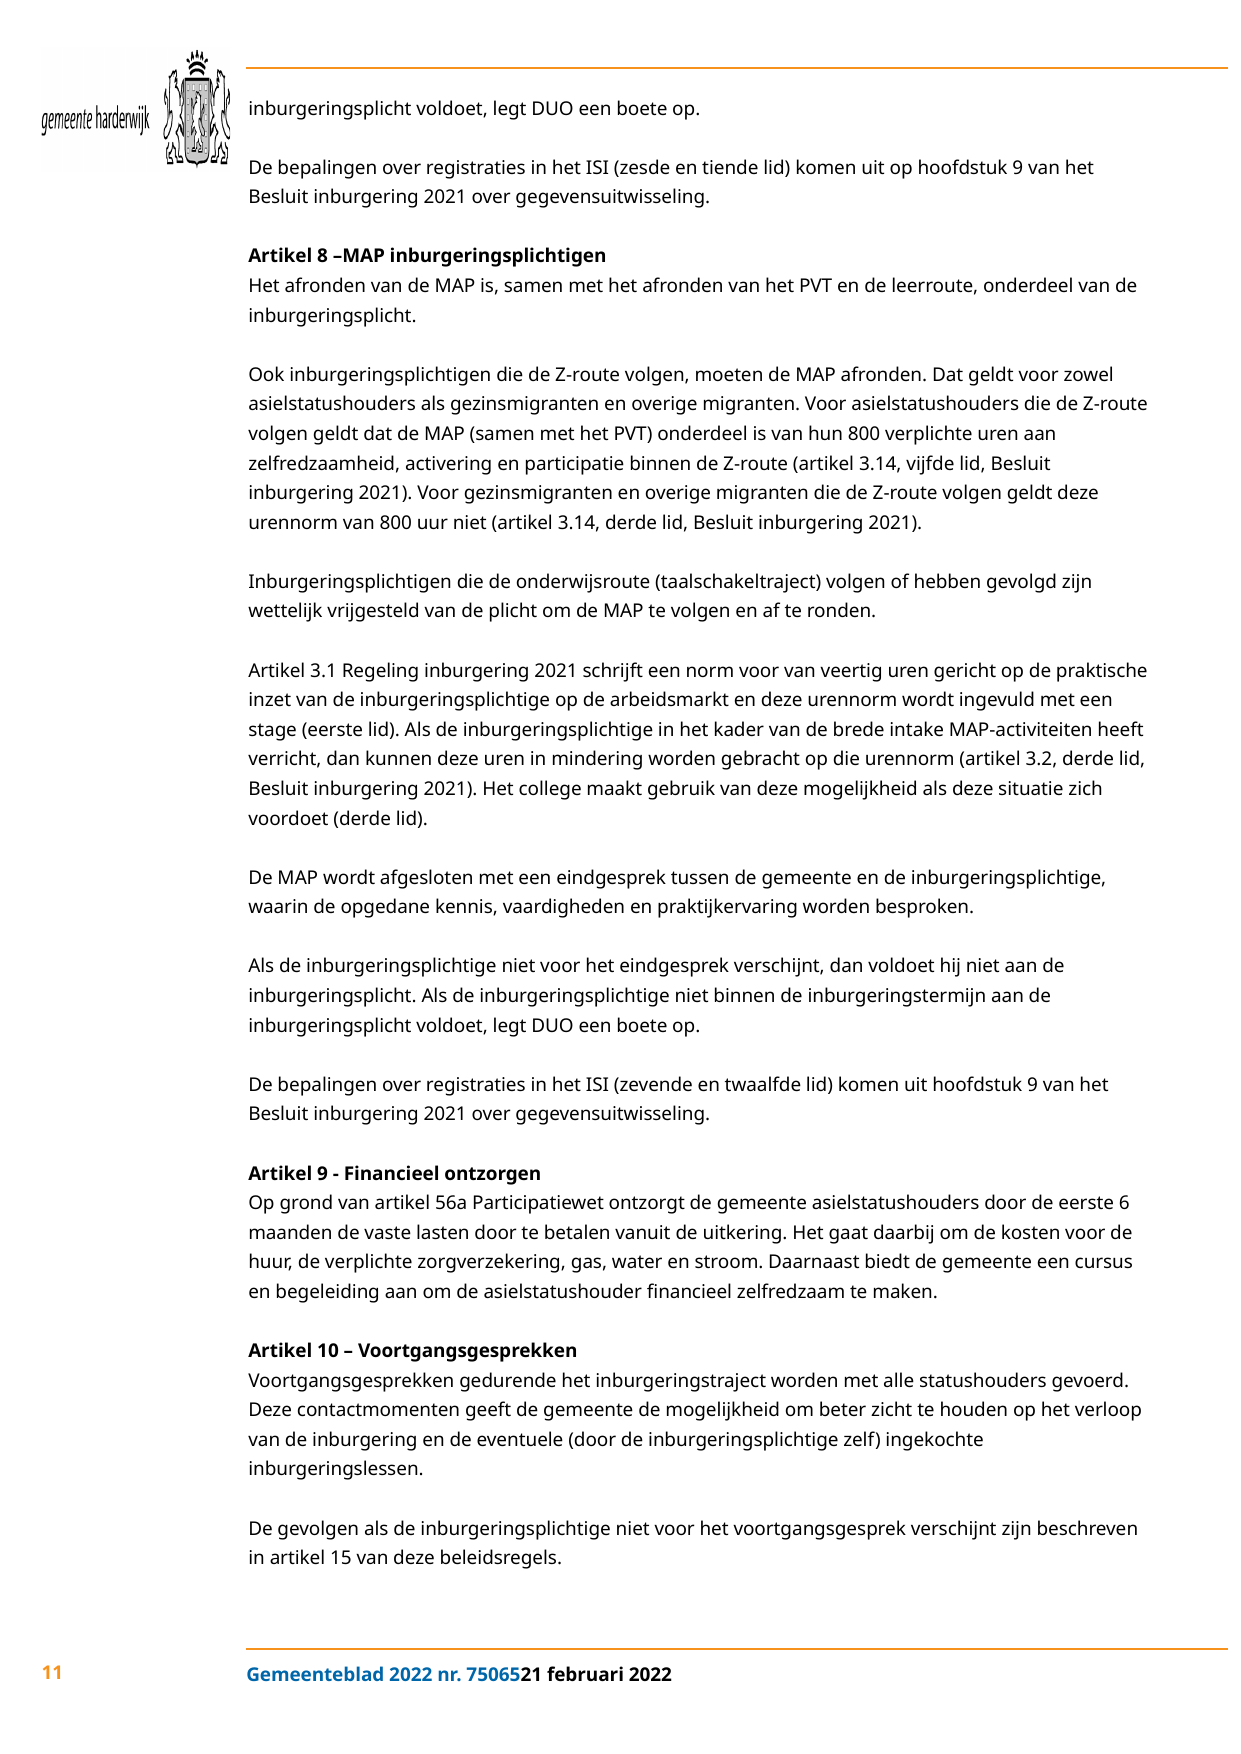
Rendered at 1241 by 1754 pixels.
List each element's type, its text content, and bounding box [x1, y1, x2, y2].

text Als de inburgeringsplichtige niet voor het eindgesprek verschijnt, dan voldoet hij niet aan de inburgeringsplicht. Als de inburgeringsplichtige niet binnen de inburgeringstermijn aan de inburgeringsplicht voldoet, legt DUO een boete op. [248, 953, 1152, 1038]
text De bepalingen over registraties in het ISI (zesde en tiende lid) komen uit op hoofdstuk 9 van het Besluit inburgering 2021 over gegevensuitwisseling. [248, 154, 1152, 209]
picture [41, 47, 231, 172]
text inburgeringsplicht voldoet, legt DUO een boete op. [248, 95, 1152, 121]
text De MAP wordt afgesloten met een eindgesprek tussen de gemeente en de inburgeringsplichtige, waarin de opgedane kennis, vaardigheden en praktijkervaring worden besproken. [248, 864, 1152, 919]
text De bepalingen over registraties in het ISI (zevende en twaalfde lid) komen uit hoofdstuk 9 van het Besluit inburgering 2021 over gegevensuitwisseling. [248, 1071, 1152, 1126]
text Ook inburgeringsplichtigen die de Z-route volgen, moeten de MAP afronden. Dat geldt voor zowel asielstatushouders als gezinsmigranten en overige migranten. Voor asielstatushouders die de Z-route volgen geldt dat de MAP (samen met het PVT) onderdeel is van hun 800 verplichte uren aan zelfredzaamheid, activering en participatie binnen de Z-route (artikel 3.14, vijfde lid, Besluit inburgering 2021). Voor gezinsmigranten en overige migranten die de Z-route volgen geldt deze urennorm van 800 uur niet (artikel 3.14, derde lid, Besluit inburgering 2021). [248, 361, 1152, 535]
text De gevolgen als de inburgeringsplichtige niet voor het voortgangsgesprek verschijnt zijn beschreven in artikel 15 van deze beleidsregels. [248, 1515, 1152, 1570]
text Inburgeringsplichtigen die de onderwijsroute (taalschakeltraject) volgen of hebben gevolgd zijn wettelijk vrijgesteld van de plicht om de MAP te volgen en af te ronden. [248, 568, 1152, 623]
text Artikel 10 – Voortgangsgesprekken [248, 1337, 1152, 1363]
text Artikel 3.1 Regeling inburgering 2021 schrijft een norm voor van veertig uren gericht op de praktische inzet van de inburgeringsplichtige op de arbeidsmarkt en deze urennorm wordt ingevuld met een stage (eerste lid). Als de inburgeringsplichtige in het kader van de brede intake MAP-activiteiten heeft verricht, dan kunnen deze uren in mindering worden gebracht op die urennorm (artikel 3.2, derde lid, Besluit inburgering 2021). Het college maakt gebruik van deze mogelijkheid als deze situatie zich voordoet (derde lid). [248, 657, 1152, 831]
text Op grond van artikel 56a Participatiewet ontzorgt de gemeente asielstatushouders door de eerste 6 maanden de vaste lasten door te betalen vanuit de uitkering. Het gaat daarbij om de kosten voor de huur, de verplichte zorgverzekering, gas, water en stroom. Daarnaast biedt de gemeente een cursus en begeleiding aan om de asielstatushouder financieel zelfredzaam te maken. [248, 1189, 1152, 1304]
text Artikel 9 - Financieel ontzorgen [248, 1160, 1152, 1186]
text Artikel 8 –MAP inburgeringsplichtigen [248, 243, 1152, 268]
text Voortgangsgesprekken gedurende het inburgeringstraject worden met alle statushouders gevoerd. Deze contactmomenten geeft de gemeente de mogelijkheid om beter zicht te houden op het verloop van de inburgering en de eventuele (door de inburgeringsplichtige zelf) ingekochte inburgeringslessen. [248, 1367, 1152, 1481]
text Het afronden van de MAP is, samen met het afronden van het PVT en de leerroute, onderdeel van de inburgeringsplicht. [248, 272, 1152, 328]
